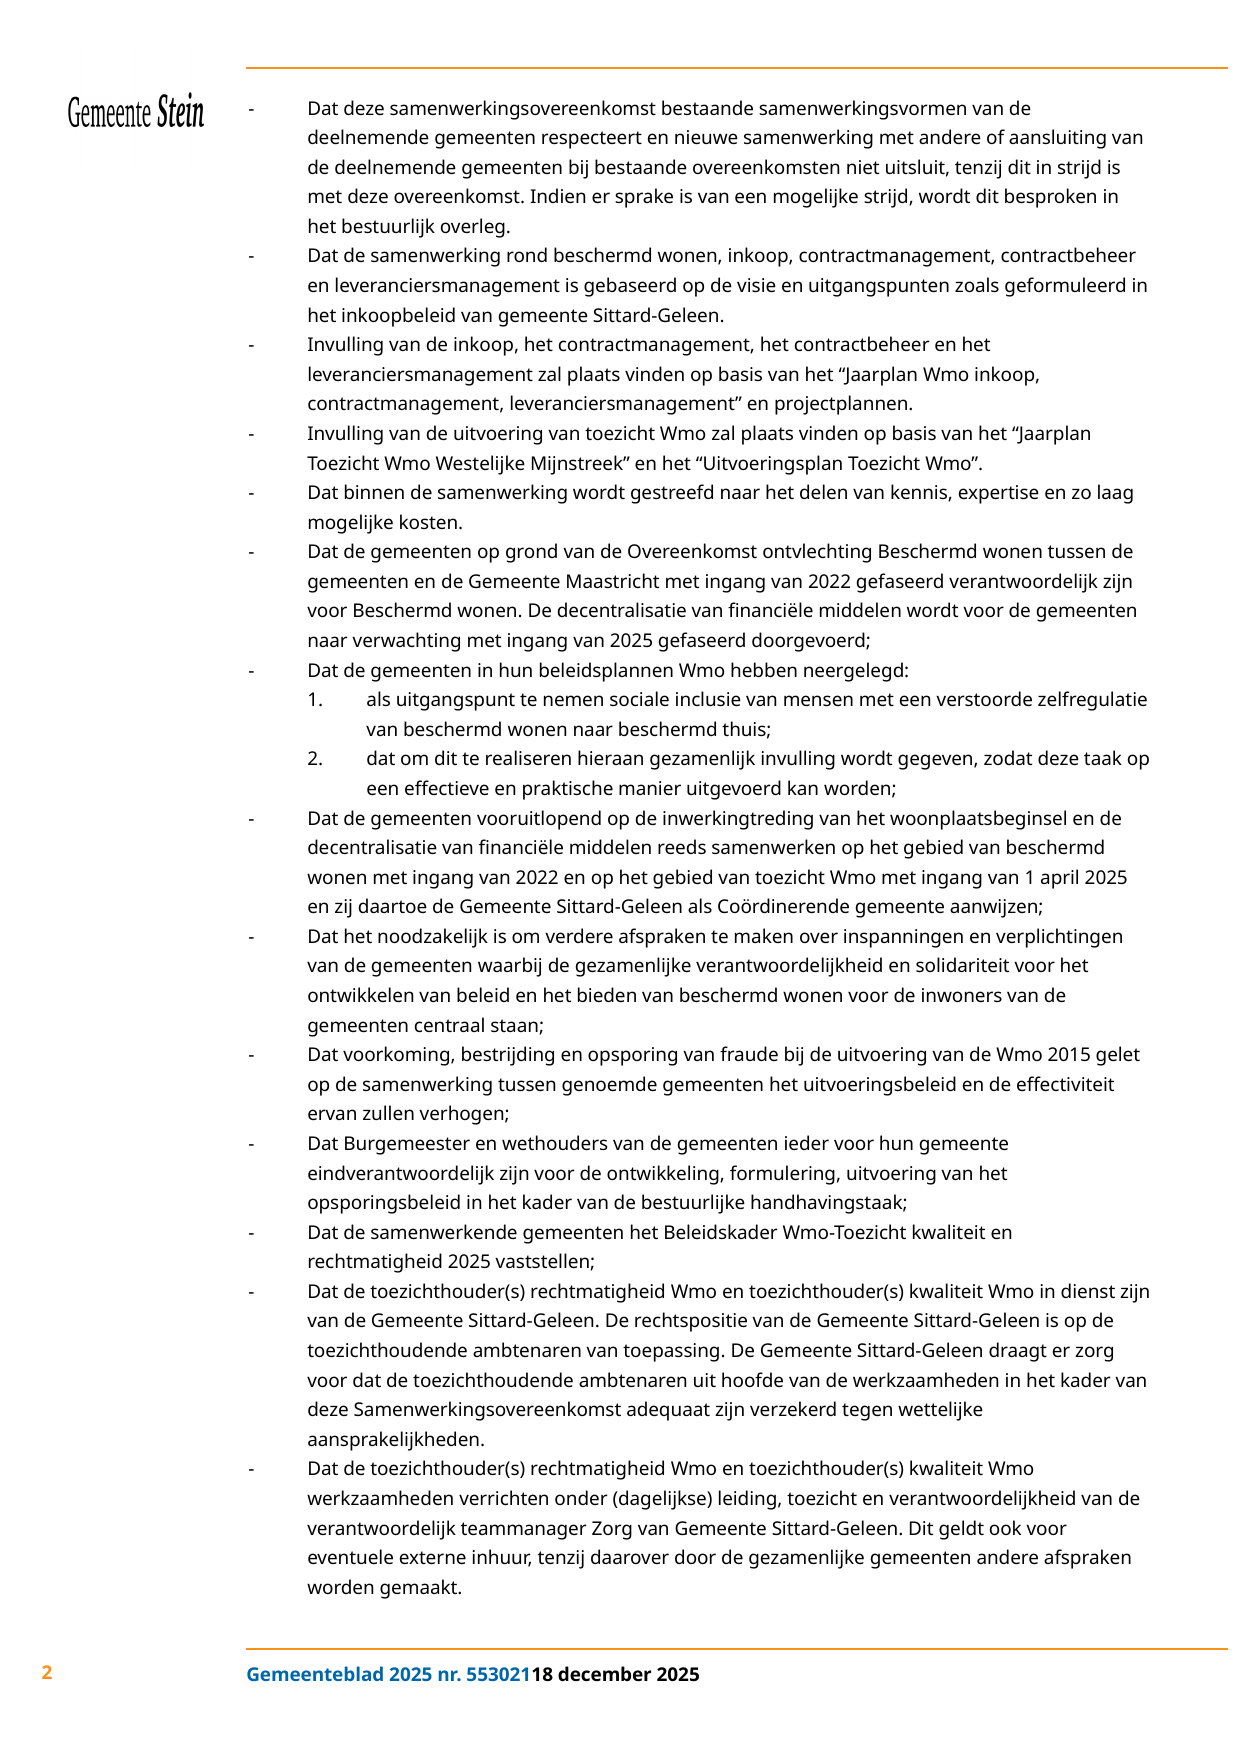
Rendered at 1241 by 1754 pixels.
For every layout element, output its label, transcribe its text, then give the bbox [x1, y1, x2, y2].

list als uitgangspunt te nemen sociale inclusie van mensen met een verstoorde zelfregulatie van beschermd wonen naar beschermd thuis; [307, 686, 1152, 742]
list Dat het noodzakelijk is om verdere afspraken te maken over inspanningen en verplichtingen van de gemeenten waarbij de gezamenlijke verantwoordelijkheid en solidariteit voor het ontwikkelen van beleid en het bieden van beschermd wonen voor de inwoners van de gemeenten centraal staan; [248, 923, 1152, 1038]
list Dat de toezichthouder(s) rechtmatigheid Wmo en toezichthouder(s) kwaliteit Wmo werkzaamheden verrichten onder (dagelijkse) leiding, toezicht en verantwoordelijkheid van de verantwoordelijk teammanager Zorg van Gemeente Sittard-Geleen. Dit geldt ook voor eventuele externe inhuur, tenzij daarover door de gezamenlijke gemeenten andere afspraken worden gemaakt. [248, 1456, 1152, 1600]
list Dat de samenwerkende gemeenten het Beleidskader Wmo-Toezicht kwaliteit en rechtmatigheid 2025 vaststellen; [248, 1219, 1152, 1274]
list Dat deze samenwerkingsovereenkomst bestaande samenwerkingsvormen van de deelnemende gemeenten respecteert en nieuwe samenwerking met andere of aansluiting van de deelnemende gemeenten bij bestaande overeenkomsten niet uitsluit, tenzij dit in strijd is met deze overeenkomst. Indien er sprake is van een mogelijke strijd, wordt dit besproken in het bestuurlijk overleg. [248, 95, 1152, 239]
list dat om dit te realiseren hieraan gezamenlijk invulling wordt gegeven, zodat deze taak op een effectieve en praktische manier uitgevoerd kan worden; [307, 746, 1152, 801]
list Invulling van de inkoop, het contractmanagement, het contractbeheer en het leveranciersmanagement zal plaats vinden op basis van het “Jaarplan Wmo inkoop, contractmanagement, leveranciersmanagement” en projectplannen. [248, 331, 1152, 416]
list Dat Burgemeester en wethouders van de gemeenten ieder voor hun gemeente eindverantwoordelijk zijn voor de ontwikkeling, formulering, uitvoering van het opsporingsbeleid in het kader van de bestuurlijke handhavingstaak; [248, 1130, 1152, 1215]
list Dat de samenwerking rond beschermd wonen, inkoop, contractmanagement, contractbeheer en leveranciersmanagement is gebaseerd op de visie en uitgangspunten zoals geformuleerd in het inkoopbeleid van gemeente Sittard-Geleen. [248, 243, 1152, 328]
list Dat binnen de samenwerking wordt gestreefd naar het delen van kennis, expertise en zo laag mogelijke kosten. [248, 479, 1152, 535]
list Dat de gemeenten vooruitlopend op de inwerkingtreding van het woonplaatsbeginsel en de decentralisatie van financiële middelen reeds samenwerken op het gebied van beschermd wonen met ingang van 2022 en op het gebied van toezicht Wmo met ingang van 1 april 2025 en zij daartoe de Gemeente Sittard-Geleen als Coördinerende gemeente aanwijzen; [248, 805, 1152, 919]
list Dat de gemeenten op grond van de Overeenkomst ontvlechting Beschermd wonen tussen de gemeenten en de Gemeente Maastricht met ingang van 2022 gefaseerd verantwoordelijk zijn voor Beschermd wonen. De decentralisatie van financiële middelen wordt voor de gemeenten naar verwachting met ingang van 2025 gefaseerd doorgevoerd; [248, 538, 1152, 653]
list Dat voorkoming, bestrijding en opsporing van fraude bij de uitvoering van de Wmo 2015 gelet op de samenwerking tussen genoemde gemeenten het uitvoeringsbeleid en de effectiviteit ervan zullen verhogen; [248, 1041, 1152, 1126]
list Dat de gemeenten in hun beleidsplannen Wmo hebben neergelegd: [248, 657, 1152, 683]
list Dat de toezichthouder(s) rechtmatigheid Wmo en toezichthouder(s) kwaliteit Wmo in dienst zijn van de Gemeente Sittard-Geleen. De rechtspositie van de Gemeente Sittard-Geleen is op de toezichthoudende ambtenaren van toepassing. De Gemeente Sittard-Geleen draagt er zorg voor dat de toezichthoudende ambtenaren uit hoofde van de werkzaamheden in het kader van deze Samenwerkingsovereenkomst adequaat zijn verzekerd tegen wettelijke aansprakelijkheden. [248, 1278, 1152, 1452]
list Invulling van de uitvoering van toezicht Wmo zal plaats vinden op basis van het “Jaarplan Toezicht Wmo Westelijke Mijnstreek” en het “Uitvoeringsplan Toezicht Wmo”. [248, 420, 1152, 476]
picture [41, 47, 231, 172]
